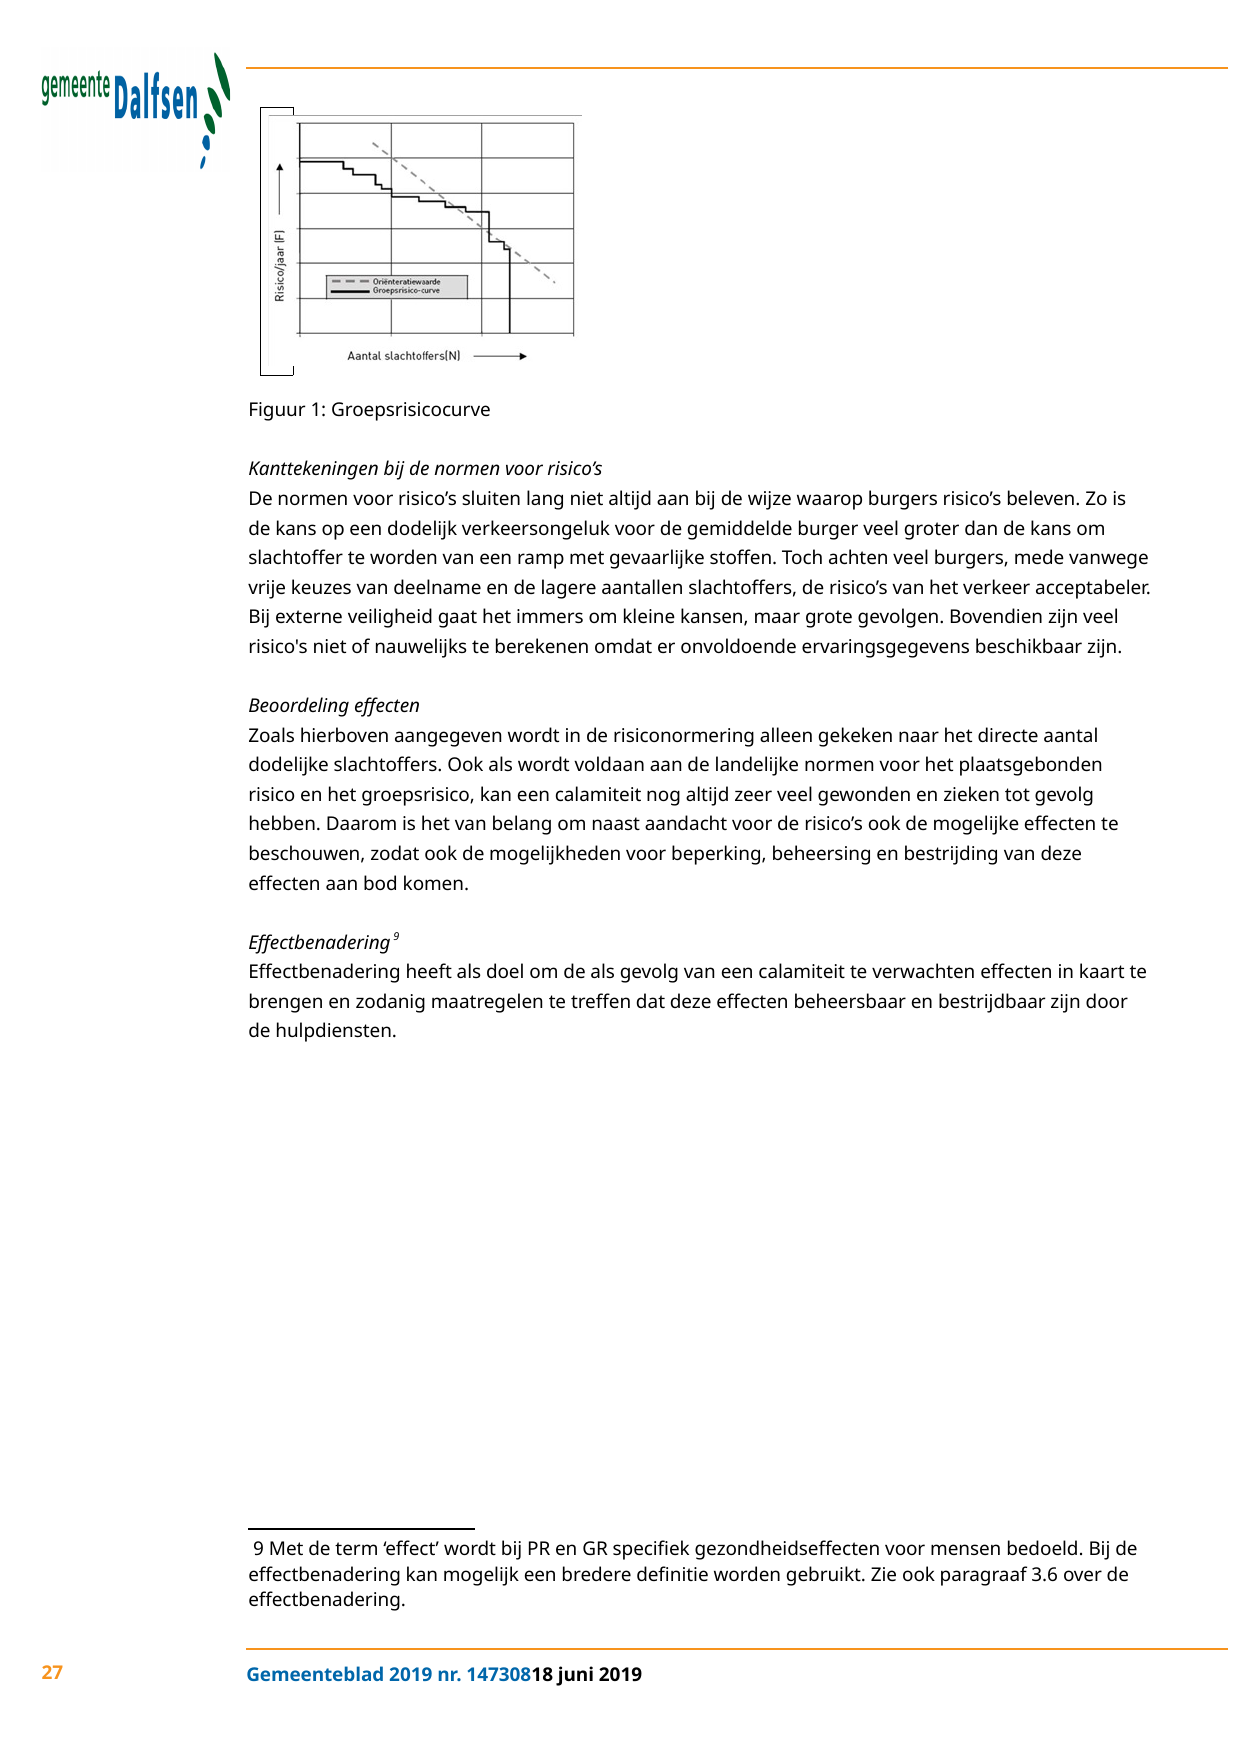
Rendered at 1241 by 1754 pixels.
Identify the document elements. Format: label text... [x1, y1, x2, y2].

text Effectbenadering [248, 929, 1152, 954]
text Figuur 1: Groepsrisicocurve [248, 396, 1152, 422]
text De normen voor risico’s sluiten lang niet altijd aan bij de wijze waarop burgers risico’s beleven. Zo is de kans op een dodelijk verkeersongeluk voor de gemiddelde burger veel groter dan de kans om slachtoffer te worden van een ramp met gevaarlijke stoffen. Toch achten veel burgers, mede vanwege vrije keuzes van deelname en de lagere aantallen slachtoffers, de risico’s van het verkeer acceptabeler. Bij externe veiligheid gaat het immers om kleine kansen, maar grote gevolgen. Bovendien zijn veel risico's niet of nauwelijks te berekenen omdat er onvoldoende ervaringsgegevens beschikbaar zijn. [248, 485, 1152, 659]
text Beoordeling effecten [248, 692, 1152, 718]
text Kanttekeningen bij de normen voor risico’s [248, 456, 1152, 481]
picture [268, 115, 582, 366]
picture [41, 47, 231, 172]
text Zoals hierboven aangegeven wordt in de risiconormering alleen gekeken naar het directe aantal dodelijke slachtoffers. Ook als wordt voldaan aan de landelijke normen voor het plaatsgebonden risico en het groepsrisico, kan een calamiteit nog altijd zeer veel gewonden en zieken tot gevolg hebben. Daarom is het van belang om naast aandacht voor de risico’s ook de mogelijke effecten te beschouwen, zodat ook de mogelijkheden voor beperking, beheersing en bestrijding van deze effecten aan bod komen. [248, 722, 1152, 895]
table_header Effectbenadering heeft als doel om de als gevolg van een calamiteit te verwachten effecten in kaart te brengen en zodanig maatregelen te treffen dat deze effecten beheersbaar en bestrijdbaar zijn door de hulpdiensten. [248, 959, 1152, 1043]
text Met de term ‘effect’ wordt bij PR en GR specifiek gezondheidseffecten voor mensen bedoeld. Bij de effectbenadering kan mogelijk een bredere definitie worden gebruikt. Zie ook paragraaf 3.6 over de effectbenadering. [248, 1535, 1152, 1612]
